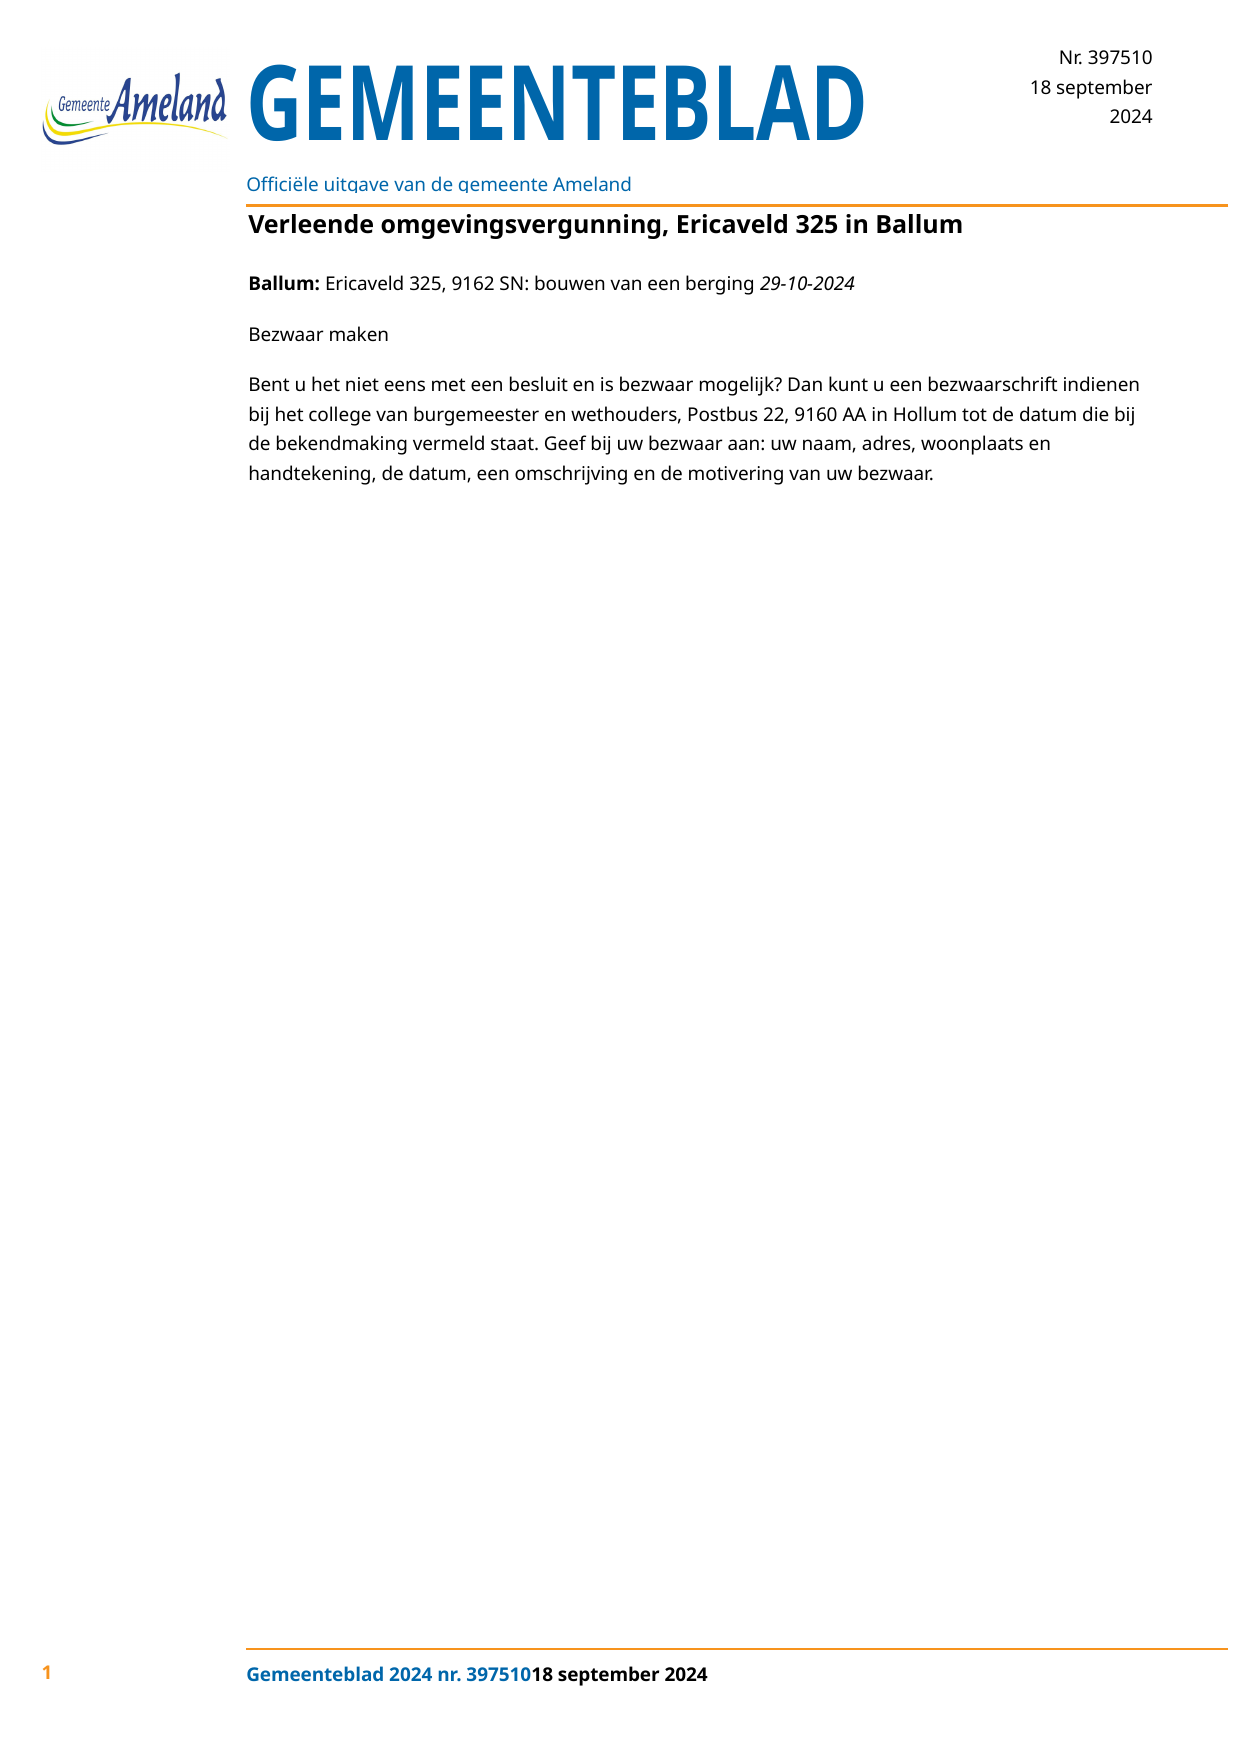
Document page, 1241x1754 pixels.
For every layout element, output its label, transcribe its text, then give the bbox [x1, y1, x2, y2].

text Bent u het niet eens met een besluit en is bezwaar mogelijk? Dan kunt u een bezwaarschrift indienen bij het college van burgemeester en wethouders, Postbus 22, 9160 AA in Hollum tot de datum die bij de bekendmaking vermeld staat. Geef bij uw bezwaar aan: uw naam, adres, woonplaats en handtekening, de datum, een omschrijving en de motivering van uw bezwaar. [248, 371, 1152, 486]
picture [41, 47, 231, 172]
text Ballum: Ericaveld 325, 9162 SN: bouwen van een berging 29-10-2024 [248, 270, 1152, 296]
text Verleende omgevingsvergunning, Ericaveld 325 in Ballum [248, 207, 1152, 241]
text Bezwaar maken [248, 321, 1152, 346]
